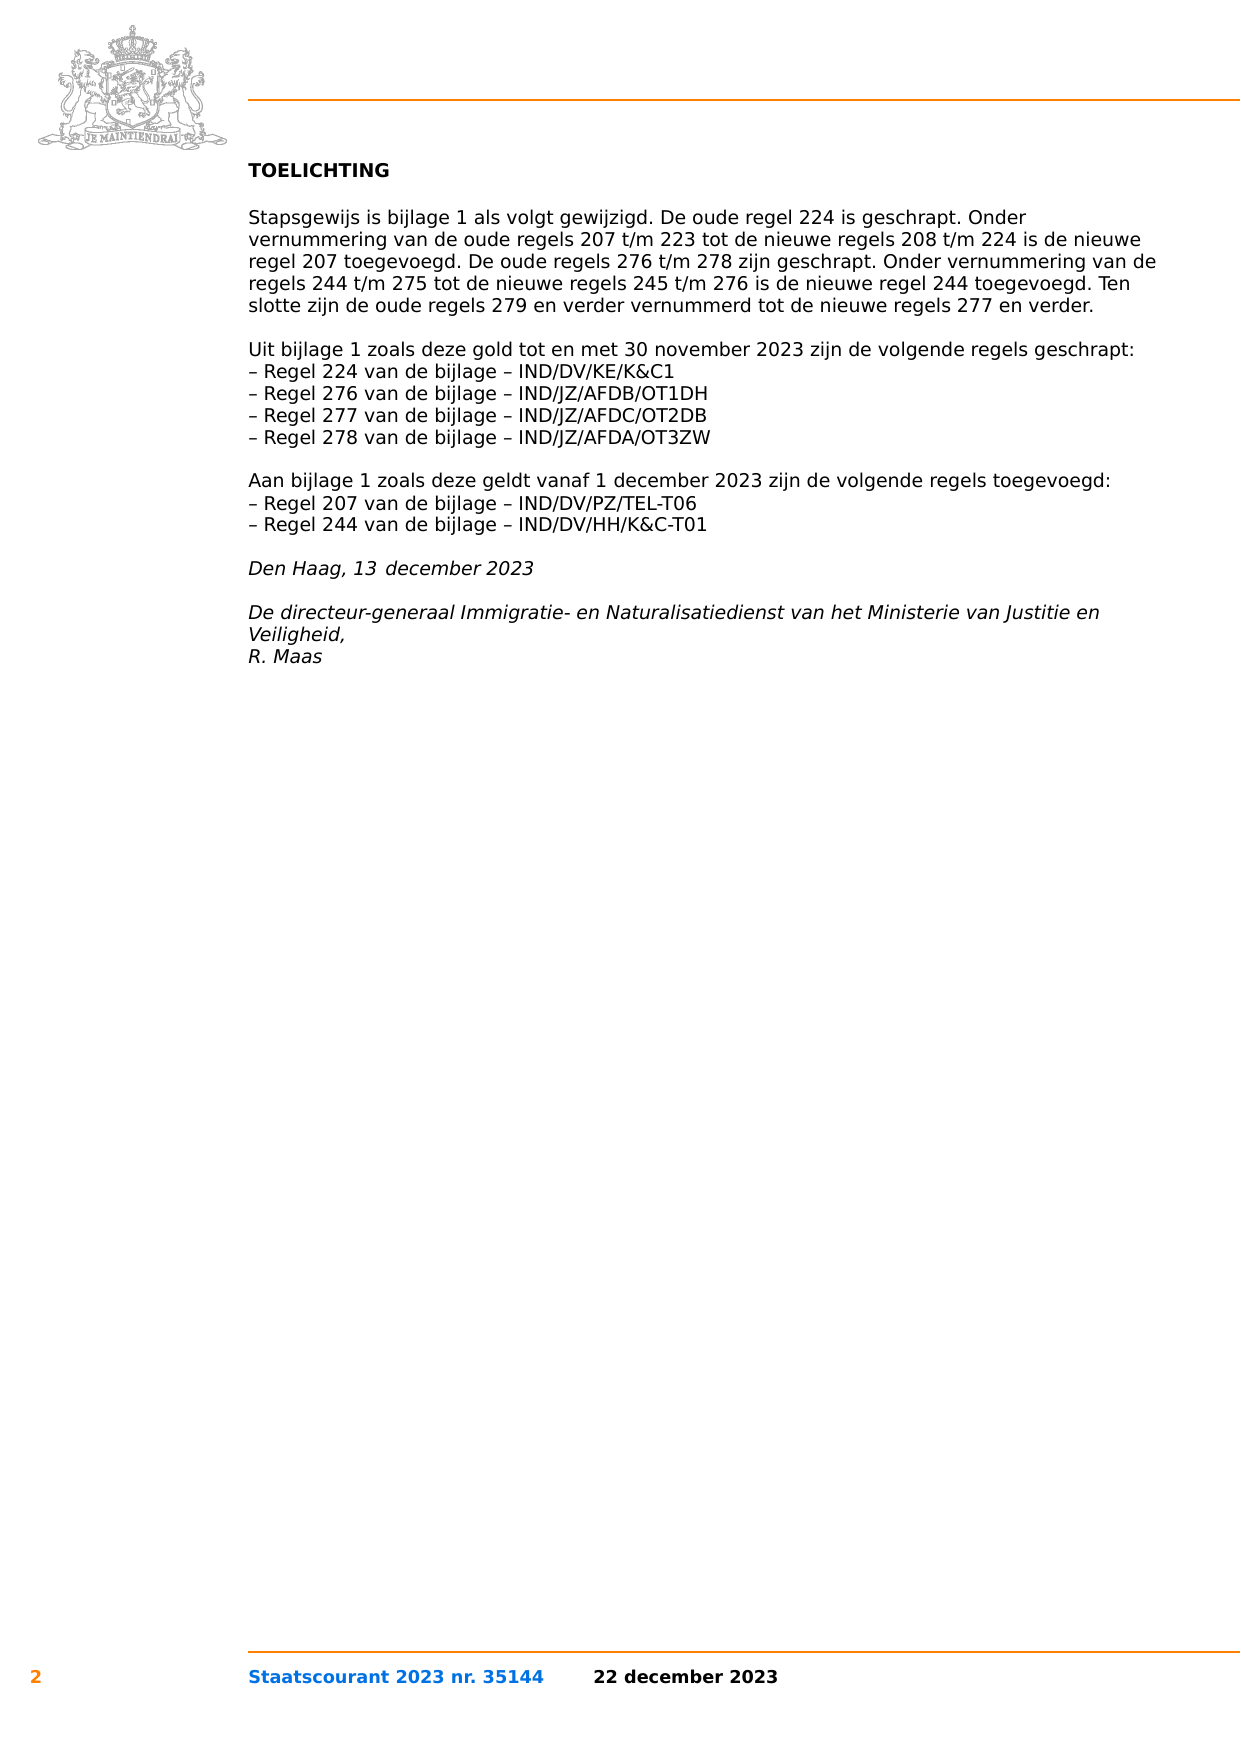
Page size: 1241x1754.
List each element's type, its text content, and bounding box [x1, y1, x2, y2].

text De directeur-generaal Immigratie- en Naturalisatiedienst van het Ministerie van Justitie en Veiligheid, R. Maas [248, 602, 1163, 668]
text Aan bijlage 1 zoals deze geldt vanaf 1 december 2023 zijn de volgende regels toegevoegd: [248, 470, 1163, 492]
text – Regel 277 van de bijlage – IND/JZ/AFDC/OT2DB [248, 404, 1163, 427]
subtitle TOELICHTING [248, 160, 1163, 182]
text – Regel 207 van de bijlage – IND/DV/PZ/TEL-T06 [248, 492, 1163, 514]
text Den Haag, 13 december 2023 [248, 558, 1163, 580]
text – Regel 278 van de bijlage – IND/JZ/AFDA/OT3ZW [248, 427, 1163, 448]
text – Regel 224 van de bijlage – IND/DV/KE/K&C1 [248, 361, 1163, 383]
text Uit bijlage 1 zoals deze gold tot en met 30 november 2023 zijn de volgende regels geschrapt: [248, 339, 1163, 361]
text – Regel 244 van de bijlage – IND/DV/HH/K&C-T01 [248, 514, 1163, 536]
text Stapsgewijs is bijlage 1 als volgt gewijzigd. De oude regel 224 is geschrapt. Onder vernummering van de oude regels 207 t/m 223 tot de nieuwe regels 208 t/m 224 is de nieuwe regel 207 toegevoegd. De oude regels 276 t/m 278 zijn geschrapt. Onder vernummering van de regels 244 t/m 275 tot de nieuwe regels 245 t/m 276 is de nieuwe regel 244 toegevoegd. Ten slotte zijn de oude regels 279 en verder vernummerd tot de nieuwe regels 277 en verder. [248, 207, 1163, 317]
picture [38, 25, 227, 150]
text – Regel 276 van de bijlage – IND/JZ/AFDB/OT1DH [248, 383, 1163, 404]
